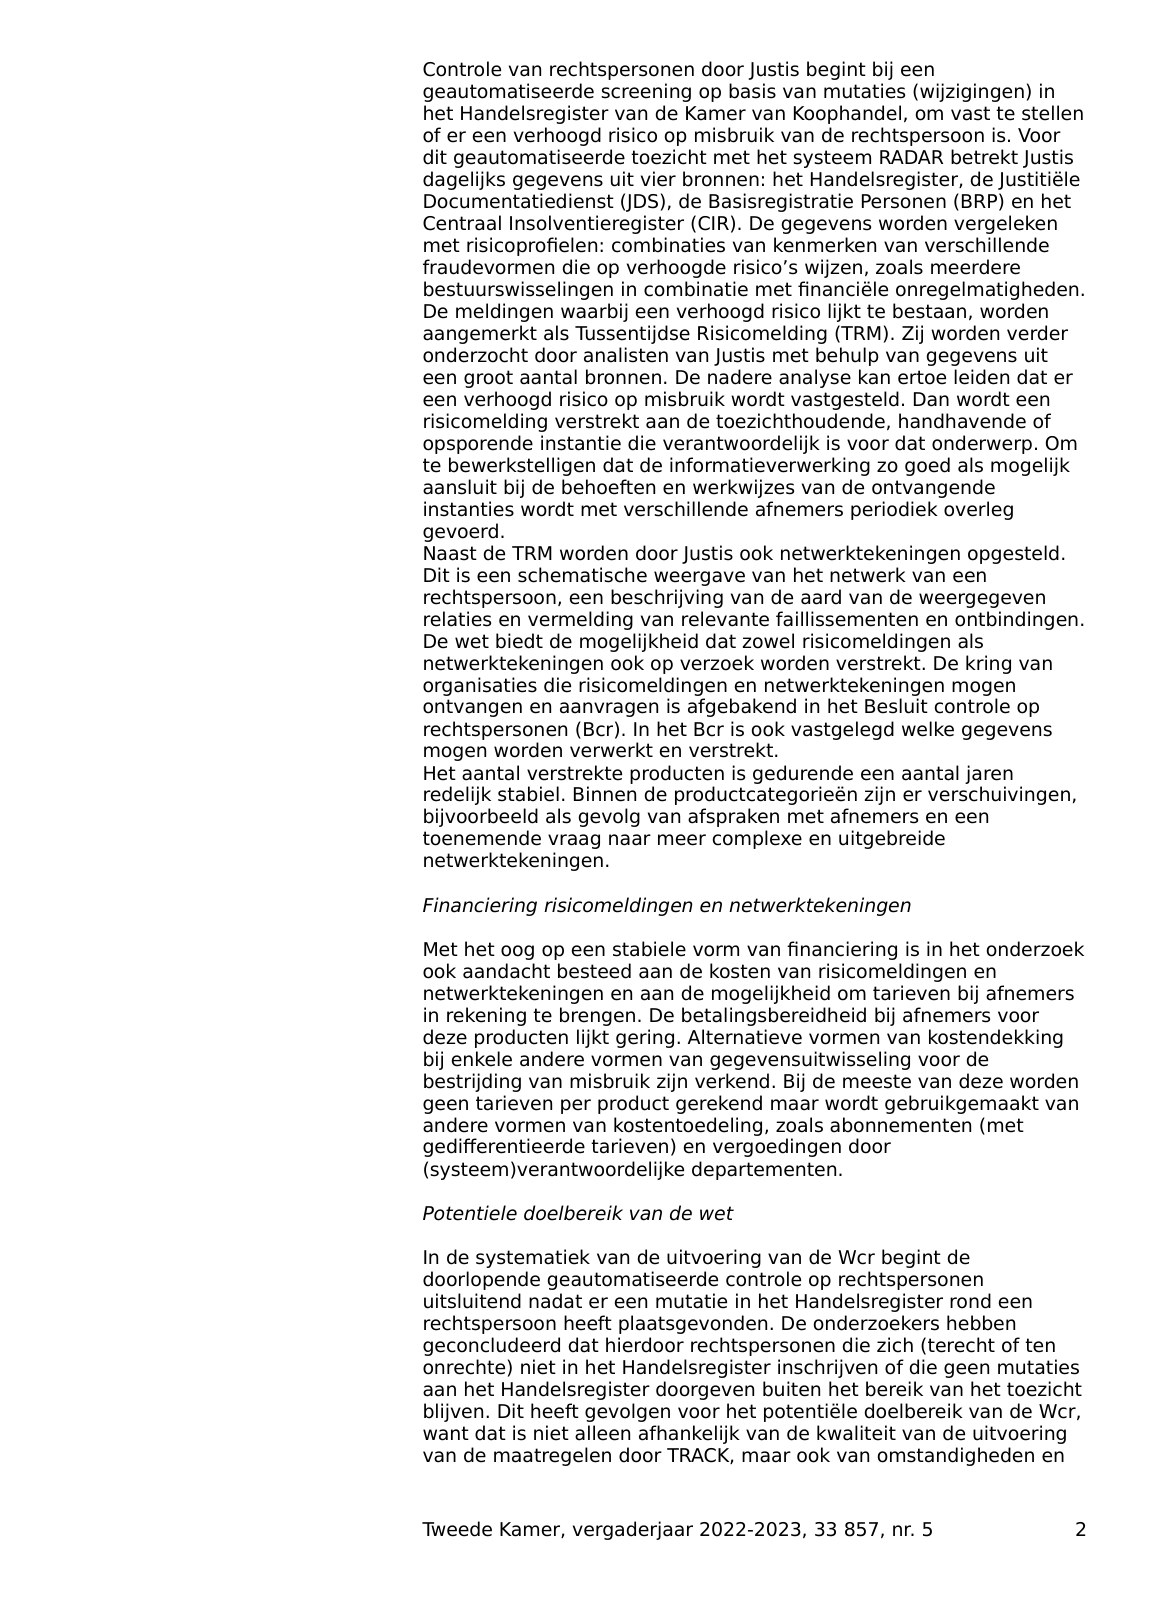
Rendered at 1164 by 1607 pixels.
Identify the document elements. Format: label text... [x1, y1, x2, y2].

text Het aantal verstrekte producten is gedurende een aantal jaren redelijk stabiel. Binnen de productcategorieën zijn er verschuivingen, bijvoorbeeld als gevolg van afspraken met afnemers en een toenemende vraag naar meer complexe en uitgebreide netwerktekeningen. [422, 762, 1087, 872]
text In de systematiek van de uitvoering van de Wcr begint de doorlopende geautomatiseerde controle op rechtspersonen uitsluitend nadat er een mutatie in het Handelsregister rond een rechtspersoon heeft plaatsgevonden. De onderzoekers hebben geconcludeerd dat hierdoor rechtspersonen die zich (terecht of ten onrechte) niet in het Handelsregister inschrijven of die geen mutaties aan het Handelsregister doorgeven buiten het bereik van het toezicht blijven. Dit heeft gevolgen voor het potentiële doelbereik van de Wcr, want dat is niet alleen afhankelijk van de kwaliteit van de uitvoering van de maatregelen door TRACK, maar ook van omstandigheden en [422, 1247, 1087, 1467]
text Naast de TRM worden door Justis ook netwerktekeningen opgesteld. Dit is een schematische weergave van het netwerk van een rechtspersoon, een beschrijving van de aard van de weergegeven relaties en vermelding van relevante faillissementen en ontbindingen. De wet biedt de mogelijkheid dat zowel risicomeldingen als netwerktekeningen ook op verzoek worden verstrekt. De kring van organisaties die risicomeldingen en netwerktekeningen mogen ontvangen en aanvragen is afgebakend in het Besluit controle op rechtspersonen (Bcr). In het Bcr is ook vastgelegd welke gegevens mogen worden verwerkt en verstrekt. [422, 543, 1087, 762]
subtitle Financiering risicomeldingen en netwerktekeningen [422, 894, 1087, 916]
text Met het oog op een stabiele vorm van financiering is in het onderzoek ook aandacht besteed aan de kosten van risicomeldingen en netwerktekeningen en aan de mogelijkheid om tarieven bij afnemers in rekening te brengen. De betalingsbereidheid bij afnemers voor deze producten lijkt gering. Alternatieve vormen van kostendekking bij enkele andere vormen van gegevensuitwisseling voor de bestrijding van misbruik zijn verkend. Bij de meeste van deze worden geen tarieven per product gerekend maar wordt gebruikgemaakt van andere vormen van kostentoedeling, zoals abonnementen (met gedifferentieerde tarieven) en vergoedingen door (systeem)verantwoordelijke departementen. [422, 939, 1087, 1180]
text Controle van rechtspersonen door Justis begint bij een geautomatiseerde screening op basis van mutaties (wijzigingen) in het Handelsregister van de Kamer van Koophandel, om vast te stellen of er een verhoogd risico op misbruik van de rechtspersoon is. Voor dit geautomatiseerde toezicht met het systeem RADAR betrekt Justis dagelijks gegevens uit vier bronnen: het Handelsregister, de Justitiële Documentatiedienst (JDS), de Basisregistratie Personen (BRP) en het Centraal Insolventieregister (CIR). De gegevens worden vergeleken met risicoprofielen: combinaties van kenmerken van verschillende fraudevormen die op verhoogde risico’s wijzen, zoals meerdere bestuurswisselingen in combinatie met financiële onregelmatigheden. De meldingen waarbij een verhoogd risico lijkt te bestaan, worden aangemerkt als Tussentijdse Risicomelding (TRM). Zij worden verder onderzocht door analisten van Justis met behulp van gegevens uit een groot aantal bronnen. De nadere analyse kan ertoe leiden dat er een verhoogd risico op misbruik wordt vastgesteld. Dan wordt een risicomelding verstrekt aan de toezichthoudende, handhavende of opsporende instantie die verantwoordelijk is voor dat onderwerp. Om te bewerkstelligen dat de informatieverwerking zo goed als mogelijk aansluit bij de behoeften en werkwijzes van de ontvangende instanties wordt met verschillende afnemers periodiek overleg gevoerd. [422, 59, 1087, 543]
subtitle Potentiele doelbereik van de wet [422, 1203, 1087, 1224]
